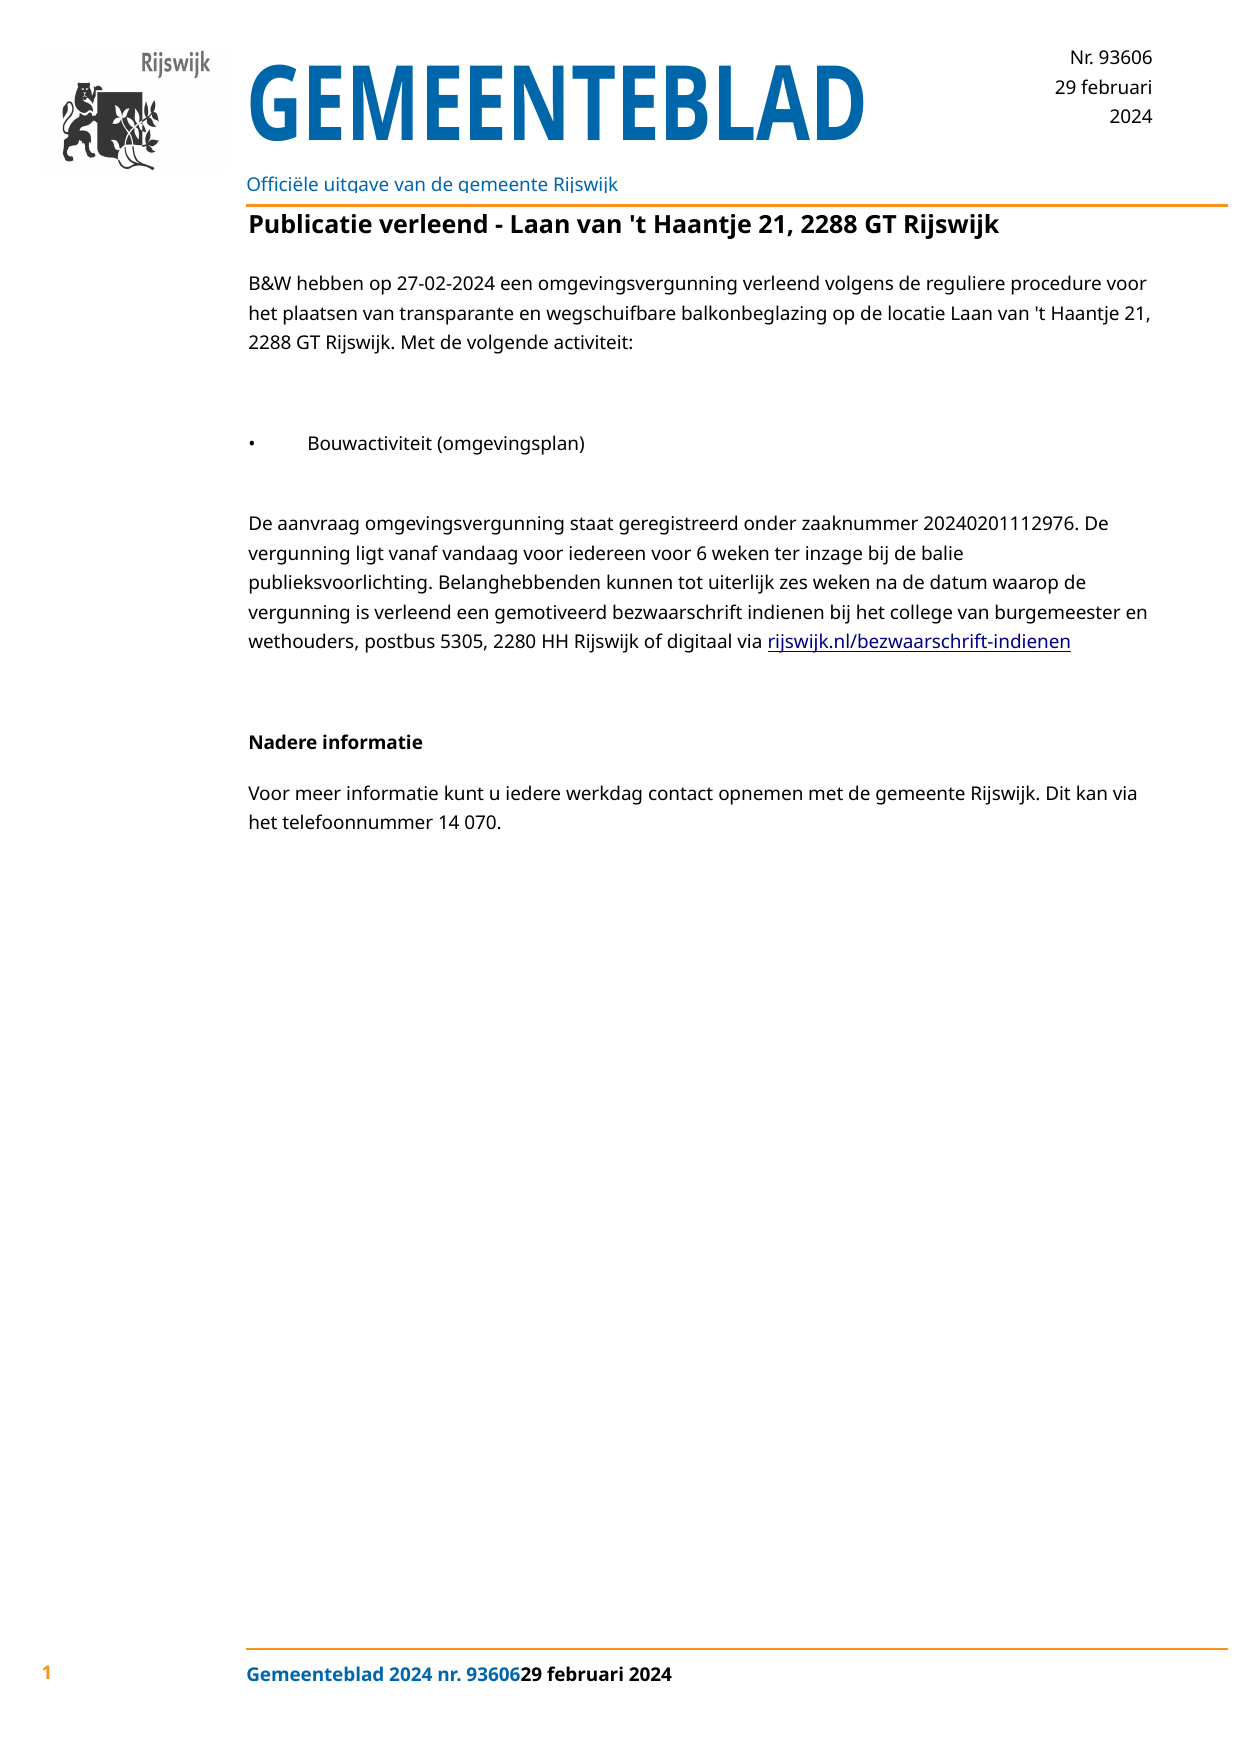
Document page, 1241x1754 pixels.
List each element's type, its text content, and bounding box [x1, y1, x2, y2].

text Nadere informatie [248, 729, 1152, 755]
list Bouwactiviteit (omgevingsplan) [248, 430, 1152, 456]
text Voor meer informatie kunt u iedere werkdag contact opnemen met de gemeente Rijswijk. Dit kan via het telefoonnummer 14 070. [248, 780, 1152, 835]
text Publicatie verleend - Laan van 't Haantje 21, 2288 GT Rijswijk [248, 207, 1152, 241]
text De aanvraag omgevingsvergunning staat geregistreerd onder zaaknummer 20240201112976. De vergunning ligt vanaf vandaag voor iedereen voor 6 weken ter inzage bij de balie publieksvoorlichting. Belanghebbenden kunnen tot uiterlijk zes weken na de datum waarop de vergunning is verleend een gemotiveerd bezwaarschrift indienen bij het college van burgemeester en wethouders, postbus 5305, 2280 HH Rijswijk of digitaal via rijswijk.nl/bezwaarschrift-indienen [248, 510, 1152, 654]
text B&W hebben op 27-02-2024 een omgevingsvergunning verleend volgens de reguliere procedure voor het plaatsen van transparante en wegschuifbare balkonbeglazing op de locatie Laan van 't Haantje 21, 2288 GT Rijswijk. Met de volgende activiteit: [248, 270, 1152, 355]
picture [41, 47, 231, 172]
